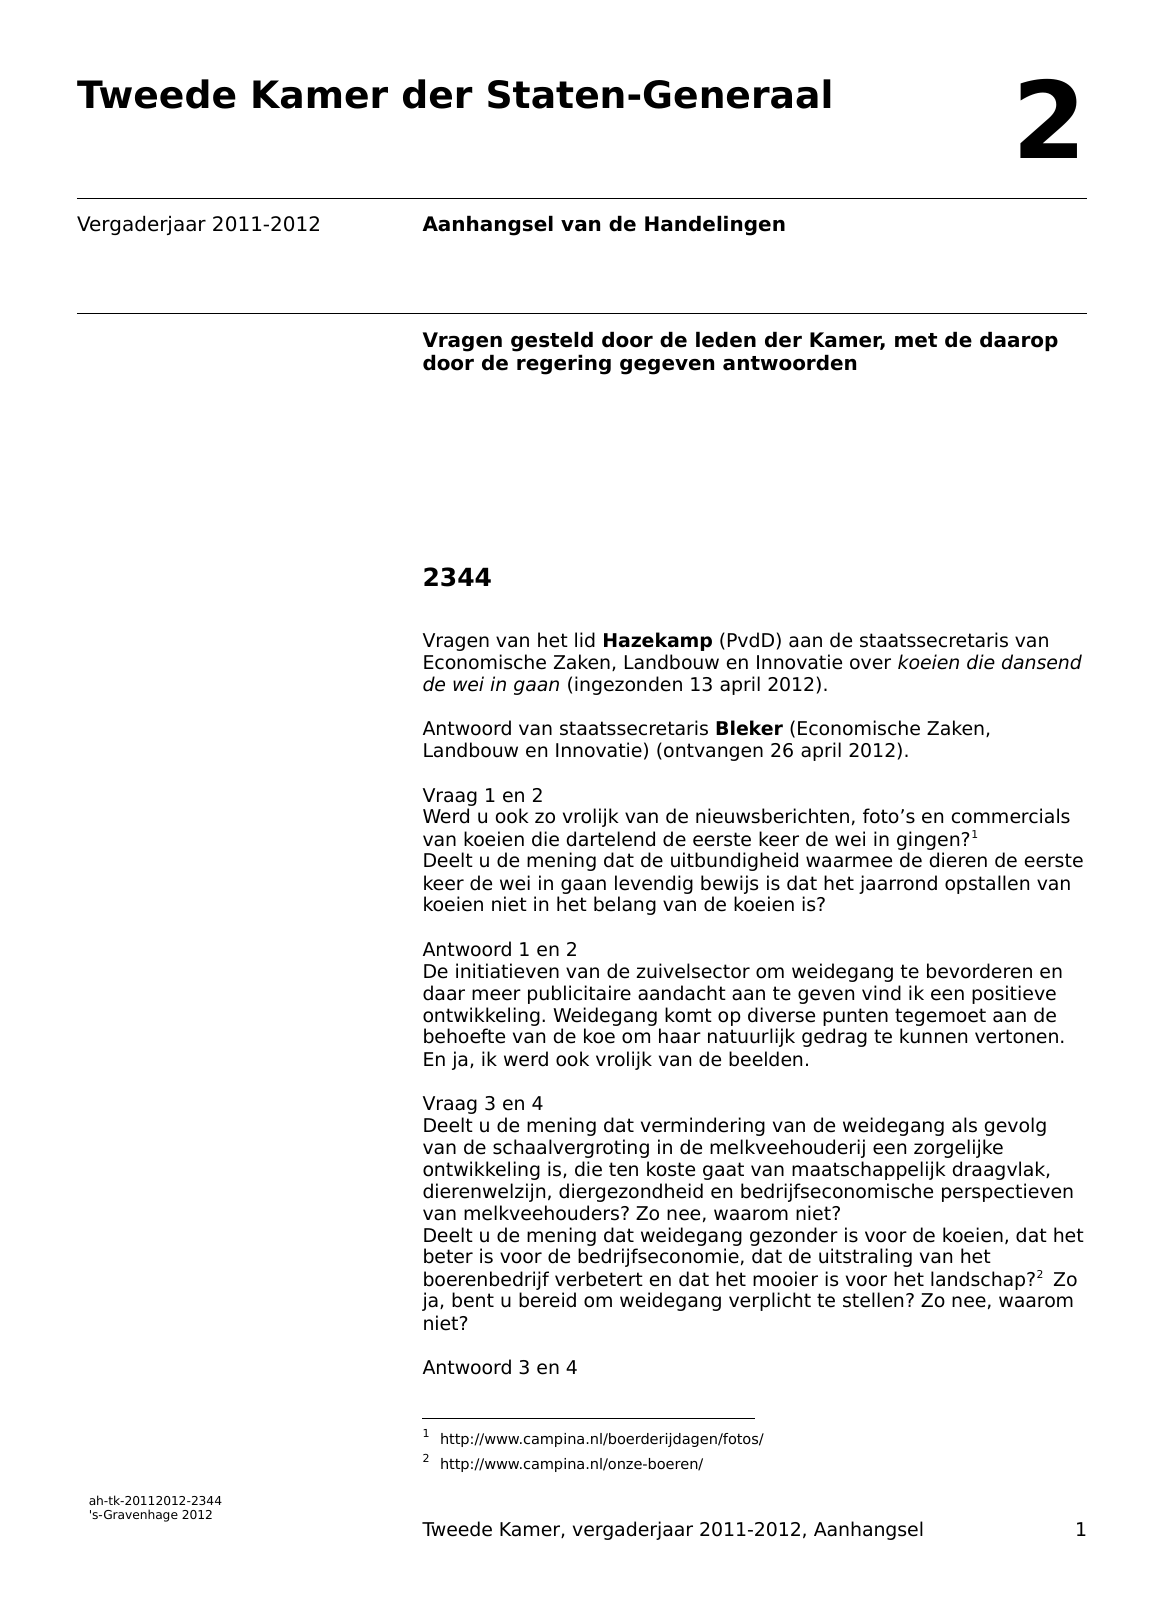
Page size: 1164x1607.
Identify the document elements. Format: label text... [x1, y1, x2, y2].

table_header 2 [886, 59, 1087, 198]
text Deelt u de mening dat vermindering van de weidegang als gevolg van de schaalvergroting in de melkveehouderij een zorgelijke ontwikkeling is, die ten koste gaat van maatschappelijk draagvlak, dierenwelzijn, diergezondheid en bedrijfseconomische perspectieven van melkveehouders? Zo nee, waarom niet? [422, 1114, 1087, 1224]
table_cell Aanhangsel van de Handelingen [422, 199, 1087, 313]
text Antwoord 3 en 4 [422, 1357, 1087, 1378]
text Antwoord 1 en 2 [422, 938, 1087, 961]
text 2344 [422, 563, 1087, 592]
text Deelt u de mening dat de uitbundigheid waarmee de dieren de eerste keer de wei in gaan levendig bewijs is dat het jaarrond opstallen van koeien niet in het belang van de koeien is? [422, 850, 1087, 916]
text Vraag 3 en 4 [422, 1093, 1087, 1114]
text Vraag 1 en 2 [422, 784, 1087, 806]
table_cell Vragen gesteld door de leden der Kamer, met de daarop door de regering gegeven antwoorden [422, 314, 1087, 375]
text http://www.campina.nl/boerderijdagen/fotos/ [422, 1427, 1087, 1449]
table_cell Vergaderjaar 2011-2012 [77, 199, 422, 313]
text 's-Gravenhage 2012 [88, 1508, 323, 1522]
text De initiatieven van de zuivelsector om weidegang te bevorderen en daar meer publicitaire aandacht aan te geven vind ik een positieve ontwikkeling. Weidegang komt op diverse punten tegemoet aan de behoefte van de koe om haar natuurlijk gedrag te kunnen vertonen. En ja, ik werd ook vrolijk van de beelden. [422, 961, 1087, 1070]
text Antwoord van staatssecretaris Bleker (Economische Zaken, Landbouw en Innovatie) (ontvangen 26 april 2012). [422, 718, 1087, 762]
text Deelt u de mening dat weidegang gezonder is voor de koeien, dat het beter is voor de bedrijfseconomie, dat de uitstraling van het boerenbedrijf verbetert en dat het mooier is voor het landschap? Zo ja, bent u bereid om weidegang verplicht te stellen? Zo nee, waarom niet? [422, 1224, 1087, 1334]
text ah-tk-20112012-2344 [88, 1494, 323, 1508]
table_cell [77, 314, 422, 375]
text http://www.campina.nl/onze-boeren/ [422, 1452, 1087, 1474]
text Werd u ook zo vrolijk van de nieuwsberichten, foto’s en commercials van koeien die dartelend de eerste keer de wei in gingen? [422, 806, 1087, 850]
text Vragen van het lid Hazekamp (PvdD) aan de staatssecretaris van Economische Zaken, Landbouw en Innovatie over koeien die dansend de wei in gaan (ingezonden 13 april 2012). [422, 630, 1087, 696]
table_header Tweede Kamer der Staten-Generaal [77, 59, 886, 198]
